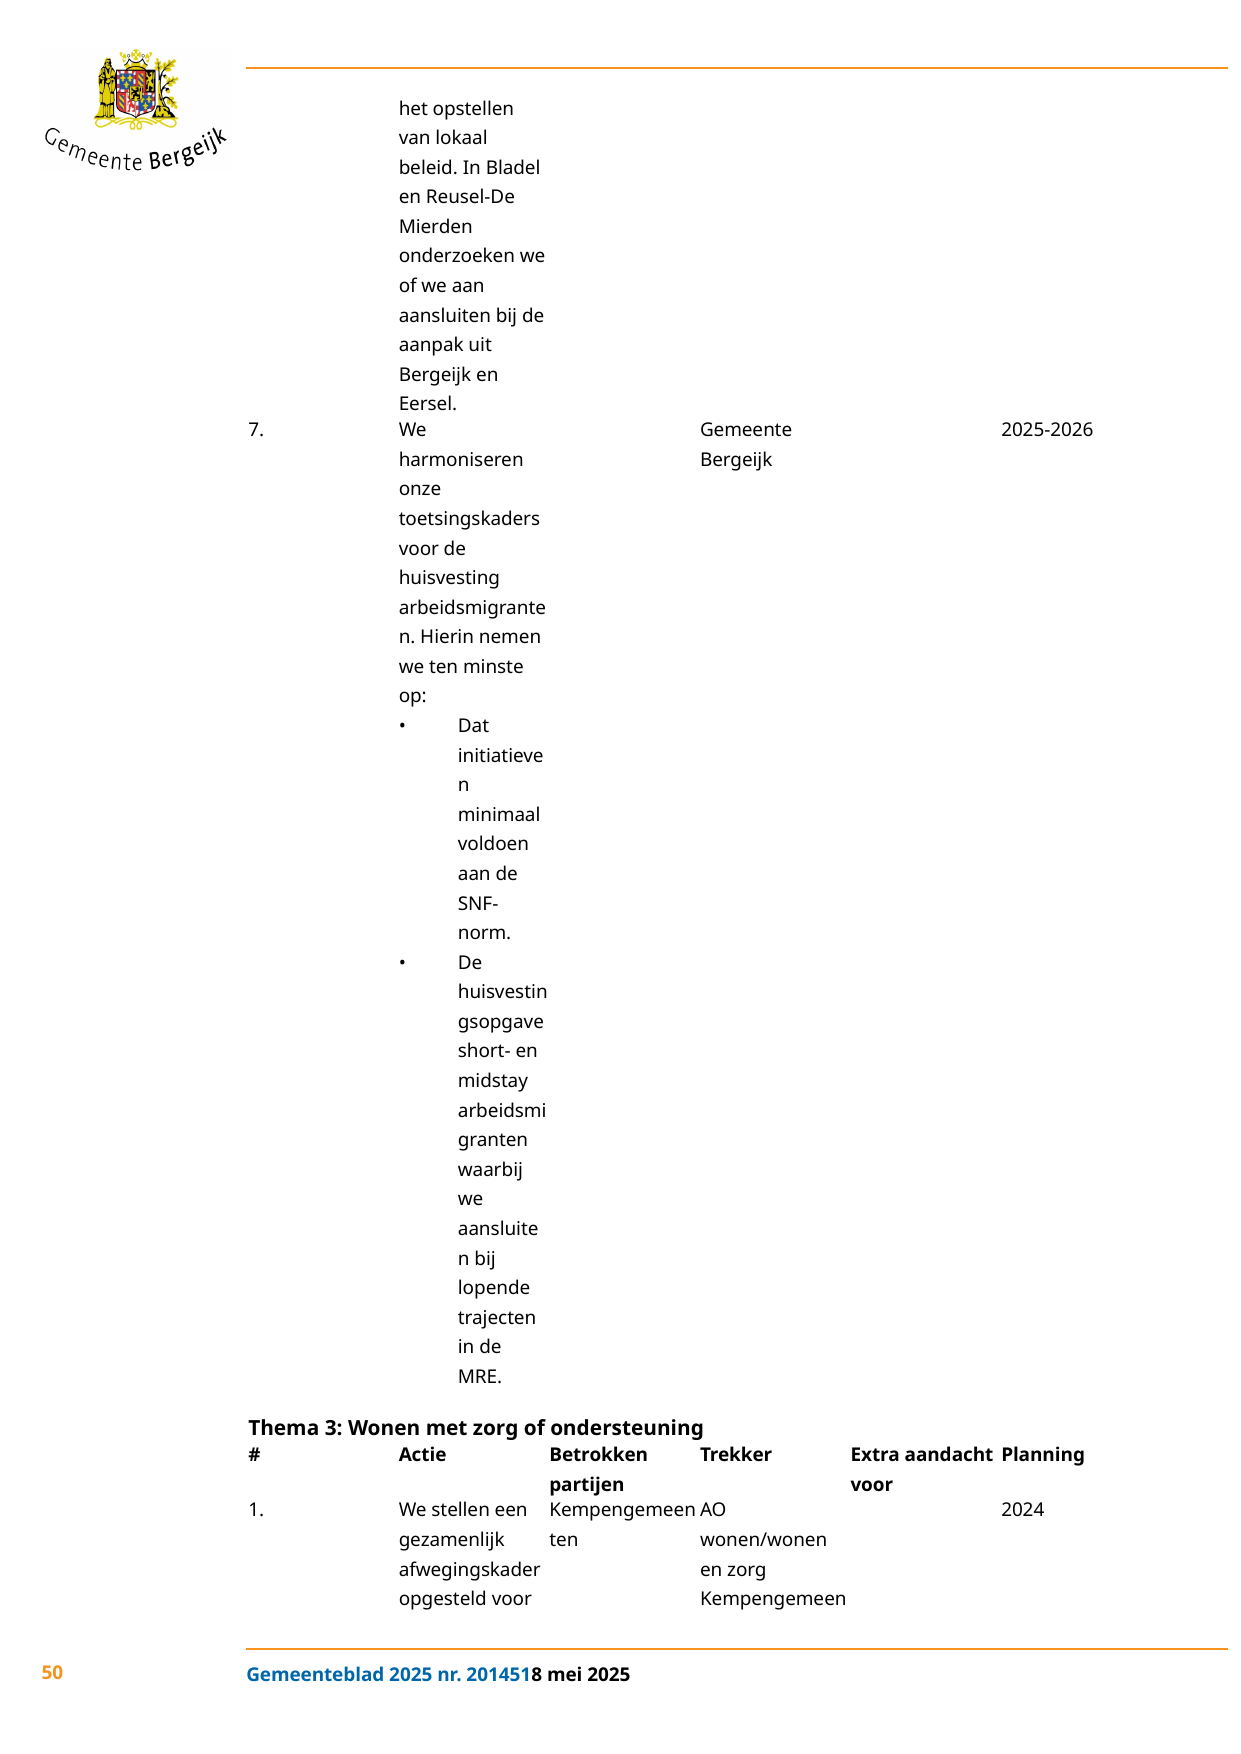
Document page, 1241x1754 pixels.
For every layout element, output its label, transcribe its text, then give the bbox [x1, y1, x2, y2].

table_cell het opstellen van lokaal beleid. In Bladel en Reusel-De Mierden onderzoeken we of we aan aansluiten bij de aanpak uit Bergeijk en Eersel. [399, 95, 549, 416]
table_header # [248, 1441, 398, 1497]
table_cell Kempengemeenten [549, 1497, 700, 1611]
table_cell 2025-2026 [1001, 416, 1152, 1389]
table_header Planning [1001, 1441, 1152, 1497]
table_cell [248, 95, 398, 416]
text Thema 3: Wonen met zorg of ondersteuning [248, 1413, 1152, 1441]
table_header Trekker [700, 1441, 850, 1497]
table_cell We harmoniseren onze toetsingskaders voor de huisvesting arbeidsmigranten. Hierin nemen we ten minste op: Dat initiatieven minimaal voldoen aan de SNF-norm. De huisvestingsopgave short- en midstay arbeidsmigranten waarbij we aansluiten bij lopende trajecten in de MRE. [399, 416, 549, 1389]
table_header Betrokken partijen [549, 1441, 700, 1497]
table_cell [700, 95, 850, 416]
table_cell 1. [248, 1497, 398, 1611]
table_cell 2024 [1001, 1497, 1152, 1611]
table_cell AO wonen/wonen en zorg Kempengemeen [700, 1497, 850, 1611]
table_cell [549, 416, 700, 1389]
picture [41, 47, 231, 172]
table_cell [850, 1497, 1001, 1611]
table_header Extra aandacht voor [850, 1441, 1001, 1497]
table_cell [1001, 95, 1152, 416]
table_cell Gemeente Bergeijk [700, 416, 850, 1389]
table_cell [549, 95, 700, 416]
table_cell [850, 416, 1001, 1389]
table_cell [850, 95, 1001, 416]
table_header Actie [399, 1441, 549, 1497]
table_cell We stellen een gezamenlijk afwegingskader opgesteld voor [399, 1497, 549, 1611]
table_cell 7. [248, 416, 398, 1389]
